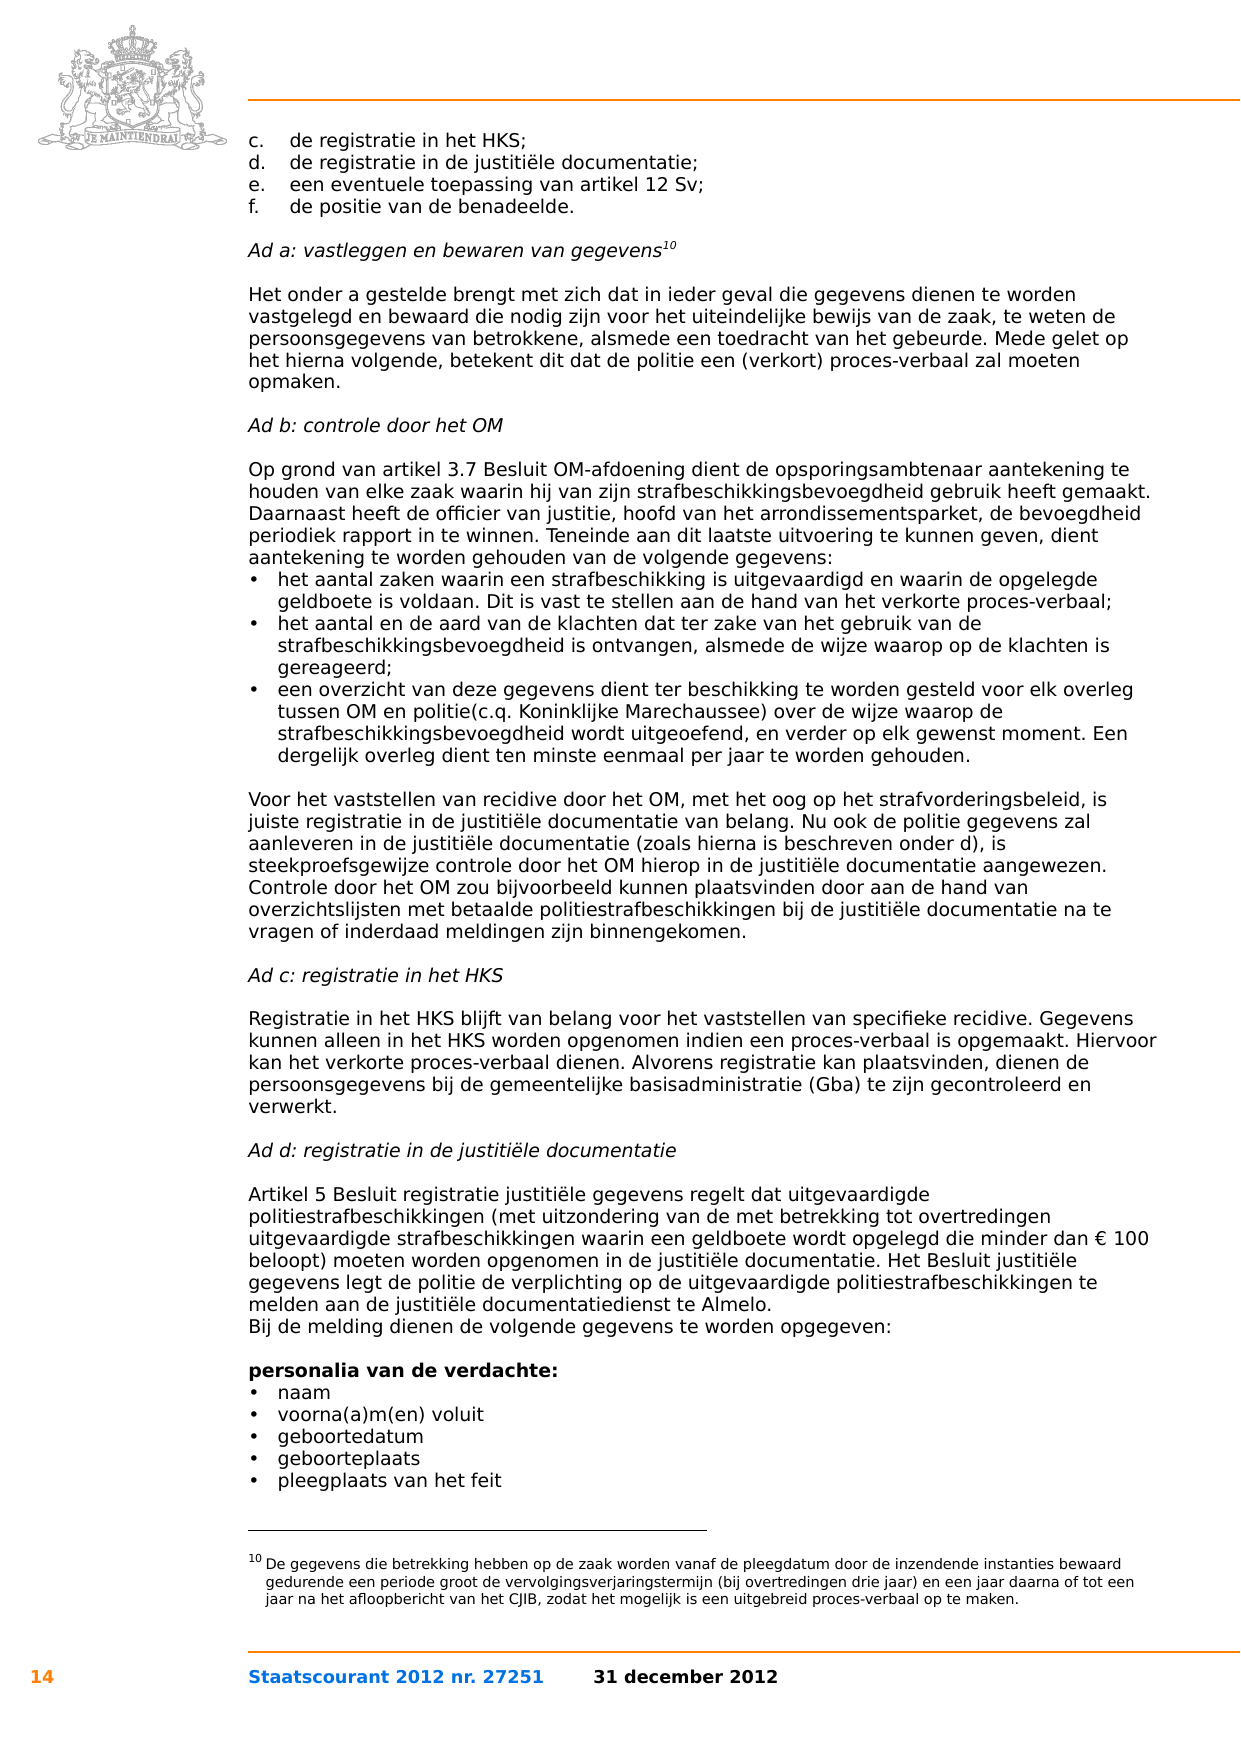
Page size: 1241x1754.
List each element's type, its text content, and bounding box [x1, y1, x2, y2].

text e. een eventuele toepassing van artikel 12 Sv; [248, 174, 1163, 196]
text c. de registratie in het HKS; [248, 130, 1163, 152]
subtitle Ad c: registratie in het HKS [248, 964, 1163, 986]
text • geboortedatum [248, 1426, 1163, 1448]
text • pleegplaats van het feit [248, 1469, 1163, 1492]
text Voor het vaststellen van recidive door het OM, met het oog op het strafvorderingsbeleid, is juiste registratie in de justitiële documentatie van belang. Nu ook de politie gegevens zal aanleveren in de justitiële documentatie (zoals hierna is beschreven onder d), is steekproefsgewijze controle door het OM hierop in de justitiële documentatie aangewezen. Controle door het OM zou bijvoorbeeld kunnen plaatsvinden door aan de hand van overzichtslijsten met betaalde politiestrafbeschikkingen bij de justitiële documentatie na te vragen of inderdaad meldingen zijn binnengekomen. [248, 789, 1163, 943]
text f. de positie van de benadeelde. [248, 196, 1163, 218]
subtitle Ad d: registratie in de justitiële documentatie [248, 1140, 1163, 1162]
text Artikel 5 Besluit registratie justitiële gegevens regelt dat uitgevaardigde politiestrafbeschikkingen (met uitzondering van de met betrekking tot overtredingen uitgevaardigde strafbeschikkingen waarin een geldboete wordt opgelegd die minder dan € 100 beloopt) moeten worden opgenomen in de justitiële documentatie. Het Besluit justitiële gegevens legt de politie de verplichting op de uitgevaardigde politiestrafbeschikkingen te melden aan de justitiële documentatiedienst te Almelo. [248, 1184, 1163, 1316]
picture [38, 25, 227, 150]
text • het aantal en de aard van de klachten dat ter zake van het gebruik van de strafbeschikkingsbevoegdheid is ontvangen, alsmede de wijze waarop op de klachten is gereageerd; [248, 613, 1163, 679]
text Op grond van artikel 3.7 Besluit OM-afdoening dient de opsporingsambtenaar aantekening te houden van elke zaak waarin hij van zijn strafbeschikkingsbevoegdheid gebruik heeft gemaakt. Daarnaast heeft de officier van justitie, hoofd van het arrondissementsparket, de bevoegdheid periodiek rapport in te winnen. Teneinde aan dit laatste uitvoering te kunnen geven, dient aantekening te worden gehouden van de volgende gegevens: [248, 459, 1163, 569]
text d. de registratie in de justitiële documentatie; [248, 152, 1163, 174]
text Registratie in het HKS blijft van belang voor het vaststellen van specifieke recidive. Gegevens kunnen alleen in het HKS worden opgenomen indien een proces-verbaal is opgemaakt. Hiervoor kan het verkorte proces-verbaal dienen. Alvorens registratie kan plaatsvinden, dienen de persoonsgegevens bij de gemeentelijke basisadministratie (Gba) te zijn gecontroleerd en verwerkt. [248, 1008, 1163, 1118]
text Bij de melding dienen de volgende gegevens te worden opgegeven: [248, 1316, 1163, 1338]
subtitle Ad a: vastleggen en bewaren van gegevens [248, 240, 1163, 262]
text • het aantal zaken waarin een strafbeschikking is uitgevaardigd en waarin de opgelegde geldboete is voldaan. Dit is vast te stellen aan de hand van het verkorte proces-verbaal; [248, 569, 1163, 613]
text Het onder a gestelde brengt met zich dat in ieder geval die gegevens dienen te worden vastgelegd en bewaard die nodig zijn voor het uiteindelijke bewijs van de zaak, te weten de persoonsgegevens van betrokkene, alsmede een toedracht van het gebeurde. Mede gelet op het hierna volgende, betekent dit dat de politie een (verkort) proces-verbaal zal moeten opmaken. [248, 283, 1163, 393]
text • naam [248, 1382, 1163, 1404]
subtitle Ad b: controle door het OM [248, 415, 1163, 437]
text • voorna(a)m(en) voluit [248, 1404, 1163, 1426]
text • een overzicht van deze gegevens dient ter beschikking te worden gesteld voor elk overleg tussen OM en politie(c.q. Koninklijke Marechaussee) over de wijze waarop de strafbeschikkingsbevoegdheid wordt uitgeoefend, en verder op elk gewenst moment. Een dergelijk overleg dient ten minste eenmaal per jaar te worden gehouden. [248, 679, 1163, 767]
text • geboorteplaats [248, 1448, 1163, 1469]
text personalia van de verdachte: [248, 1360, 1163, 1382]
text De gegevens die betrekking hebben op de zaak worden vanaf de pleegdatum door de inzendende instanties bewaard gedurende een periode groot de vervolgingsverjaringstermijn (bij overtredingen drie jaar) en een jaar daarna of tot een jaar na het afloopbericht van het CJIB, zodat het mogelijk is een uitgebreid proces-verbaal op te maken. [248, 1552, 1163, 1608]
